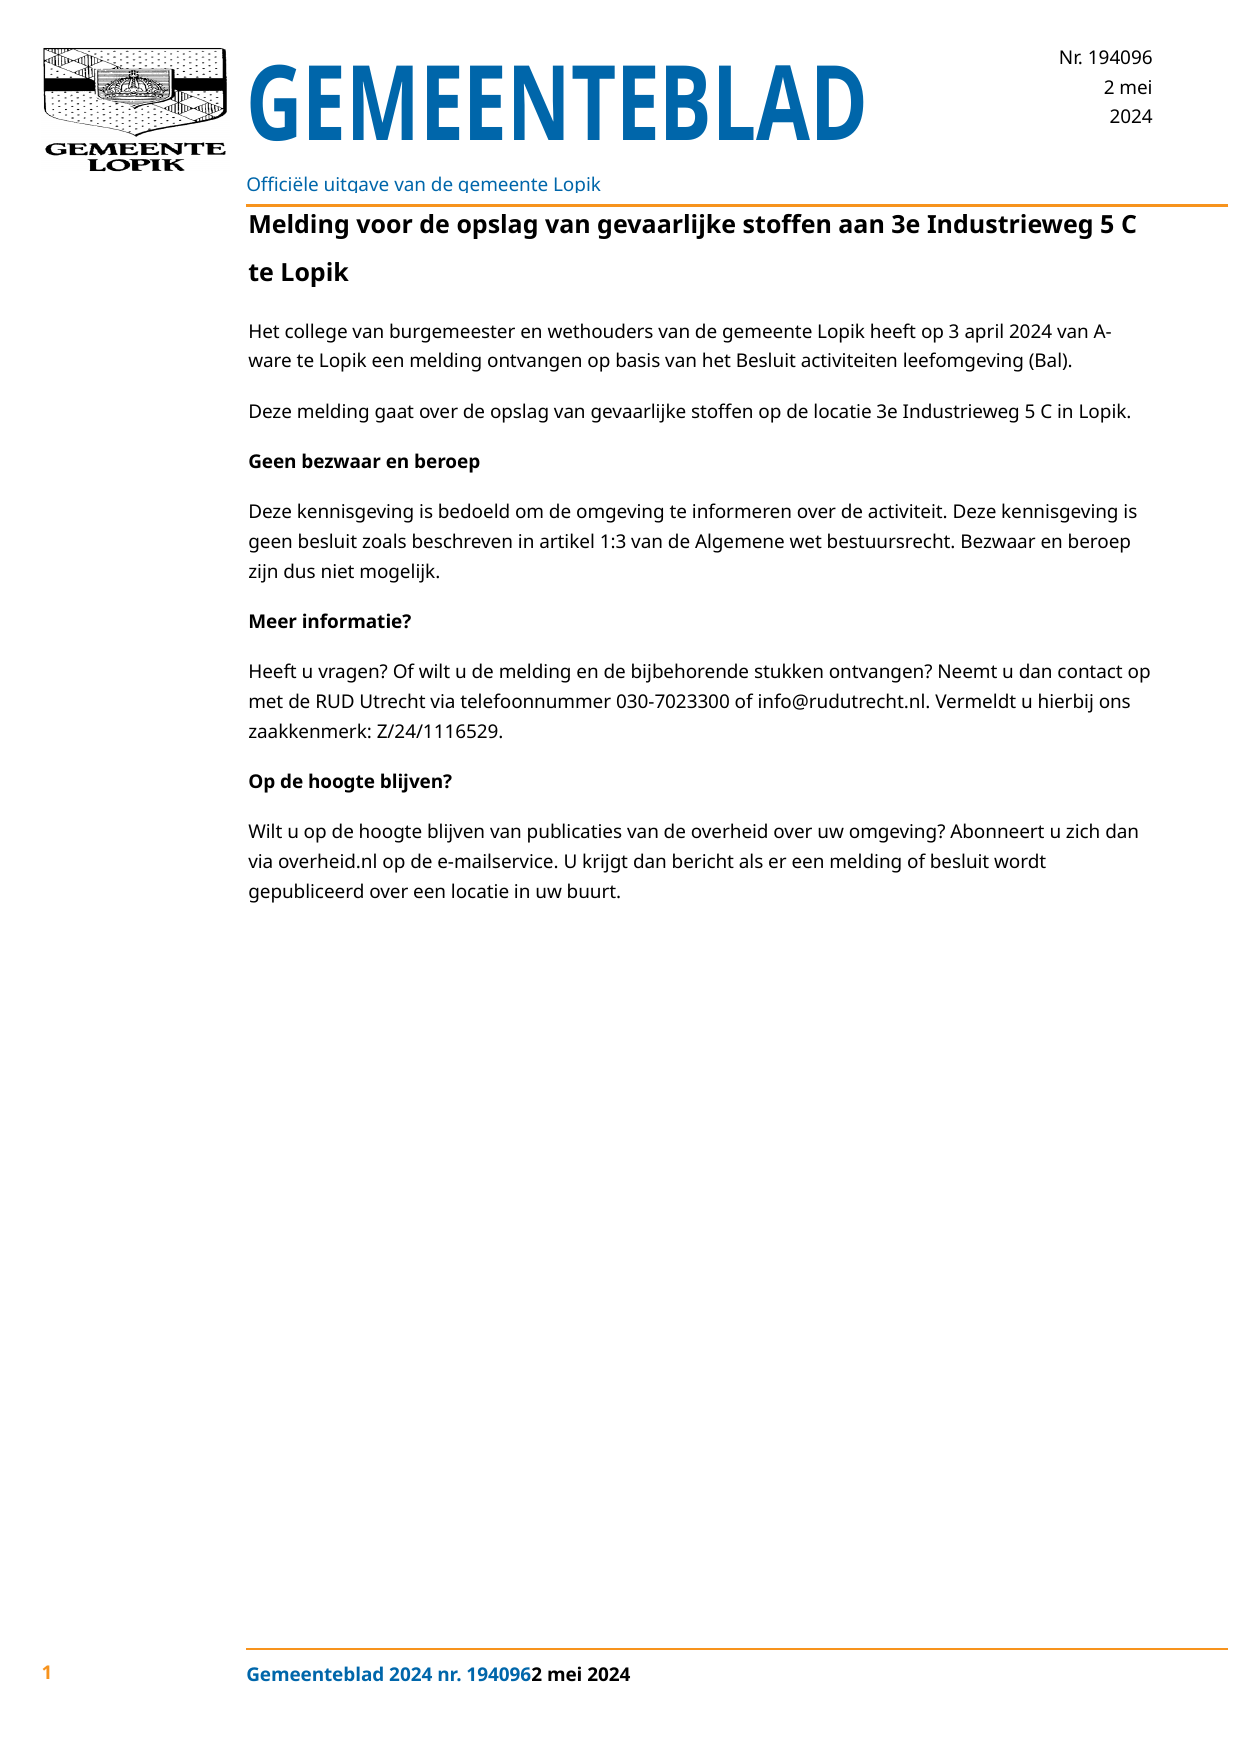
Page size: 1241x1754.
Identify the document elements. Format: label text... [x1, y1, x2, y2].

text Deze kennisgeving is bedoeld om de omgeving te informeren over de activiteit. Deze kennisgeving is geen besluit zoals beschreven in artikel 1:3 van de Algemene wet bestuursrecht. Bezwaar en beroep zijn dus niet mogelijk. [248, 499, 1152, 584]
text Geen bezwaar en beroep [248, 448, 1152, 474]
text Het college van burgemeester en wethouders van de gemeente Lopik heeft op 3 april 2024 van A-ware te Lopik een melding ontvangen op basis van het Besluit activiteiten leefomgeving (Bal). [248, 318, 1152, 373]
text Melding voor de opslag van gevaarlijke stoffen aan 3e Industrieweg 5 C te Lopik [248, 207, 1152, 288]
text Deze melding gaat over de opslag van gevaarlijke stoffen op de locatie 3e Industrieweg 5 C in Lopik. [248, 398, 1152, 424]
text Wilt u op de hoogte blijven van publicaties van de overheid over uw omgeving? Abonneert u zich dan via overheid.nl op de e-mailservice. U krijgt dan bericht als er een melding of besluit wordt gepubliceerd over een locatie in uw buurt. [248, 819, 1152, 904]
text Meer informatie? [248, 608, 1152, 634]
picture [41, 47, 231, 172]
text Op de hoogte blijven? [248, 768, 1152, 794]
text Heeft u vragen? Of wilt u de melding en de bijbehorende stukken ontvangen? Neemt u dan contact op met de RUD Utrecht via telefoonnummer 030-7023300 of info@rudutrecht.nl. Vermeldt u hierbij ons zaakkenmerk: Z/24/1116529. [248, 659, 1152, 744]
